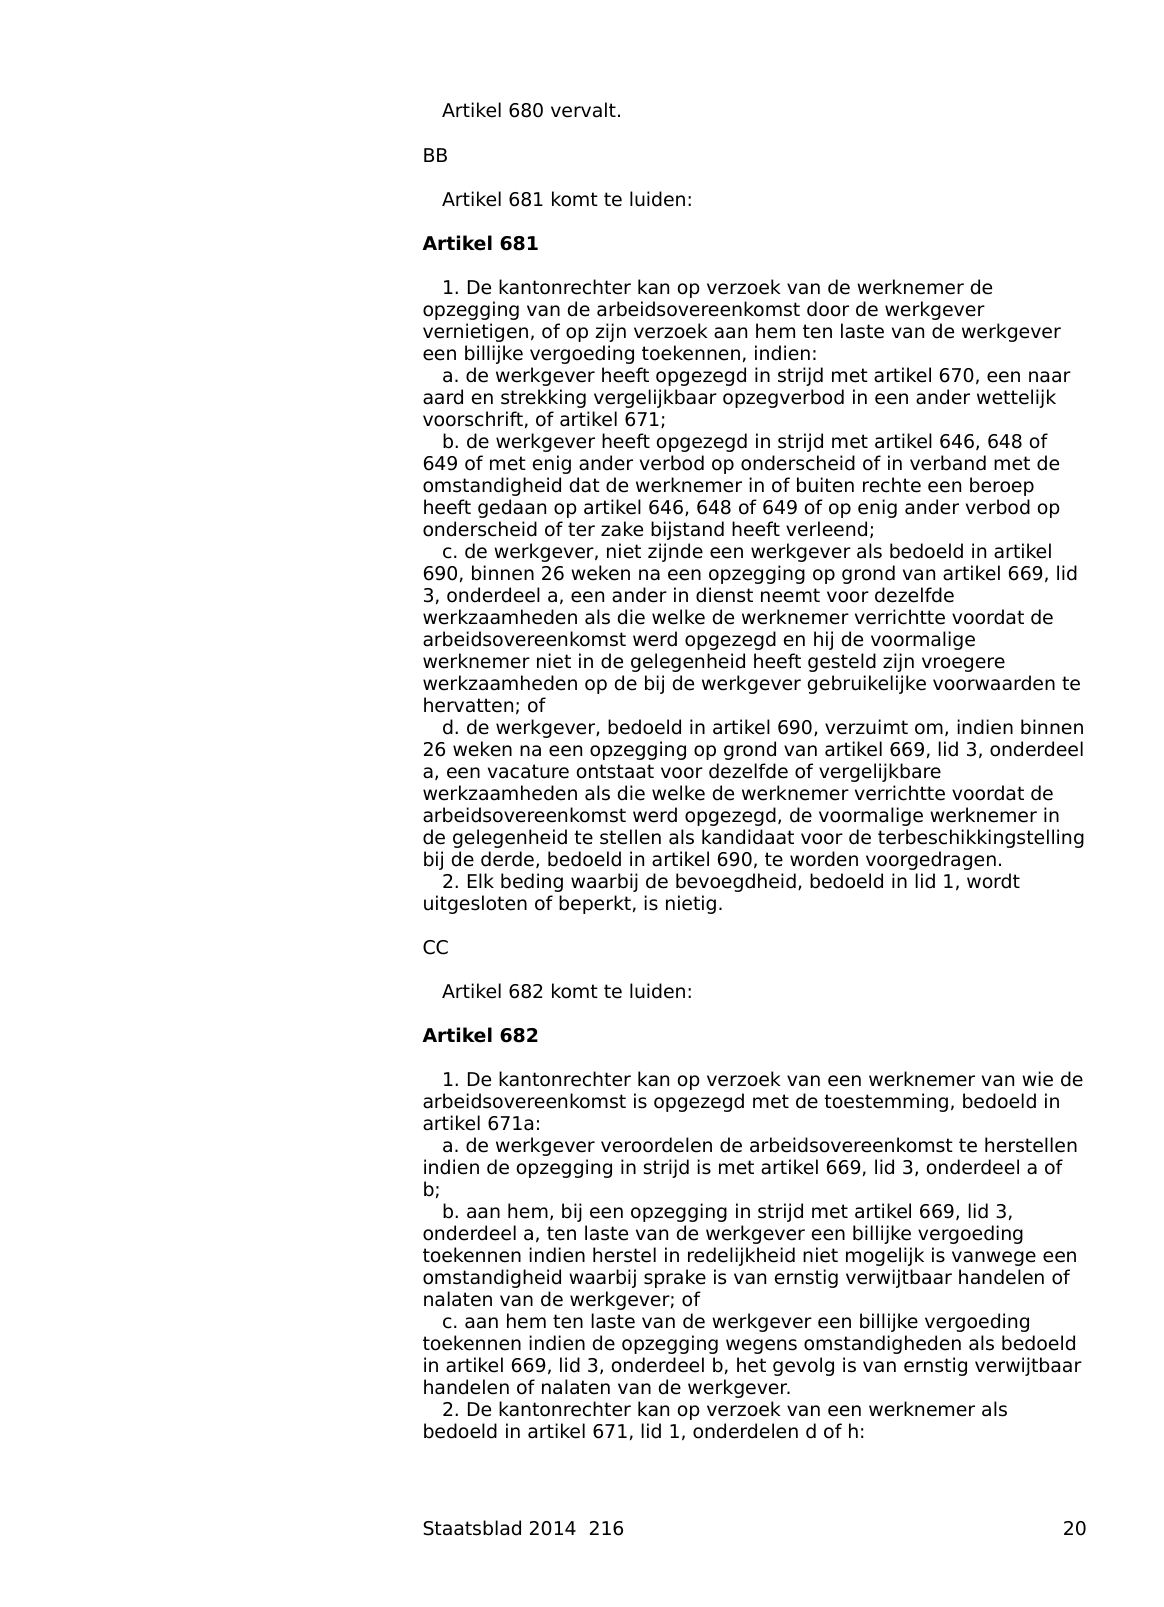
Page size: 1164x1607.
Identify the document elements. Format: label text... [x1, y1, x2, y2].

text a. de werkgever heeft opgezegd in strijd met artikel 670, een naar aard en strekking vergelijkbaar opzegverbod in een ander wettelijk voorschrift, of artikel 671; [422, 365, 1087, 431]
text b. de werkgever heeft opgezegd in strijd met artikel 646, 648 of 649 of met enig ander verbod op onderscheid of in verband met de omstandigheid dat de werknemer in of buiten rechte een beroep heeft gedaan op artikel 646, 648 of 649 of op enig ander verbod op onderscheid of ter zake bijstand heeft verleend; [422, 431, 1087, 541]
text c. aan hem ten laste van de werkgever een billijke vergoeding toekennen indien de opzegging wegens omstandigheden als bedoeld in artikel 669, lid 3, onderdeel b, het gevolg is van ernstig verwijtbaar handelen of nalaten van de werkgever. [422, 1311, 1087, 1399]
text BB [422, 144, 1087, 167]
text b. aan hem, bij een opzegging in strijd met artikel 669, lid 3, onderdeel a, ten laste van de werkgever een billijke vergoeding toekennen indien herstel in redelijkheid niet mogelijk is vanwege een omstandigheid waarbij sprake is van ernstig verwijtbaar handelen of nalaten van de werkgever; of [422, 1201, 1087, 1311]
text 1. De kantonrechter kan op verzoek van een werknemer van wie de arbeidsovereenkomst is opgezegd met de toestemming, bedoeld in artikel 671a: [422, 1069, 1087, 1135]
text Artikel 680 vervalt. [422, 100, 1087, 122]
subtitle Artikel 682 [422, 1025, 1087, 1047]
text 1. De kantonrechter kan op verzoek van de werknemer de opzegging van de arbeidsovereenkomst door de werkgever vernietigen, of op zijn verzoek aan hem ten laste van de werkgever een billijke vergoeding toekennen, indien: [422, 277, 1087, 365]
text c. de werkgever, niet zijnde een werkgever als bedoeld in artikel 690, binnen 26 weken na een opzegging op grond van artikel 669, lid 3, onderdeel a, een ander in dienst neemt voor dezelfde werkzaamheden als die welke de werknemer verrichtte voordat de arbeidsovereenkomst werd opgezegd en hij de voormalige werknemer niet in de gelegenheid heeft gesteld zijn vroegere werkzaamheden op de bij de werkgever gebruikelijke voorwaarden te hervatten; of [422, 541, 1087, 717]
text 2. Elk beding waarbij de bevoegdheid, bedoeld in lid 1, wordt uitgesloten of beperkt, is nietig. [422, 871, 1087, 914]
text 2. De kantonrechter kan op verzoek van een werknemer als bedoeld in artikel 671, lid 1, onderdelen d of h: [422, 1399, 1087, 1443]
text Artikel 681 komt te luiden: [422, 189, 1087, 211]
text d. de werkgever, bedoeld in artikel 690, verzuimt om, indien binnen 26 weken na een opzegging op grond van artikel 669, lid 3, onderdeel a, een vacature ontstaat voor dezelfde of vergelijkbare werkzaamheden als die welke de werknemer verrichtte voordat de arbeidsovereenkomst werd opgezegd, de voormalige werknemer in de gelegenheid te stellen als kandidaat voor de terbeschikkingstelling bij de derde, bedoeld in artikel 690, te worden voorgedragen. [422, 717, 1087, 871]
text Artikel 682 komt te luiden: [422, 981, 1087, 1003]
subtitle Artikel 681 [422, 233, 1087, 255]
text a. de werkgever veroordelen de arbeidsovereenkomst te herstellen indien de opzegging in strijd is met artikel 669, lid 3, onderdeel a of b; [422, 1135, 1087, 1201]
text CC [422, 937, 1087, 959]
